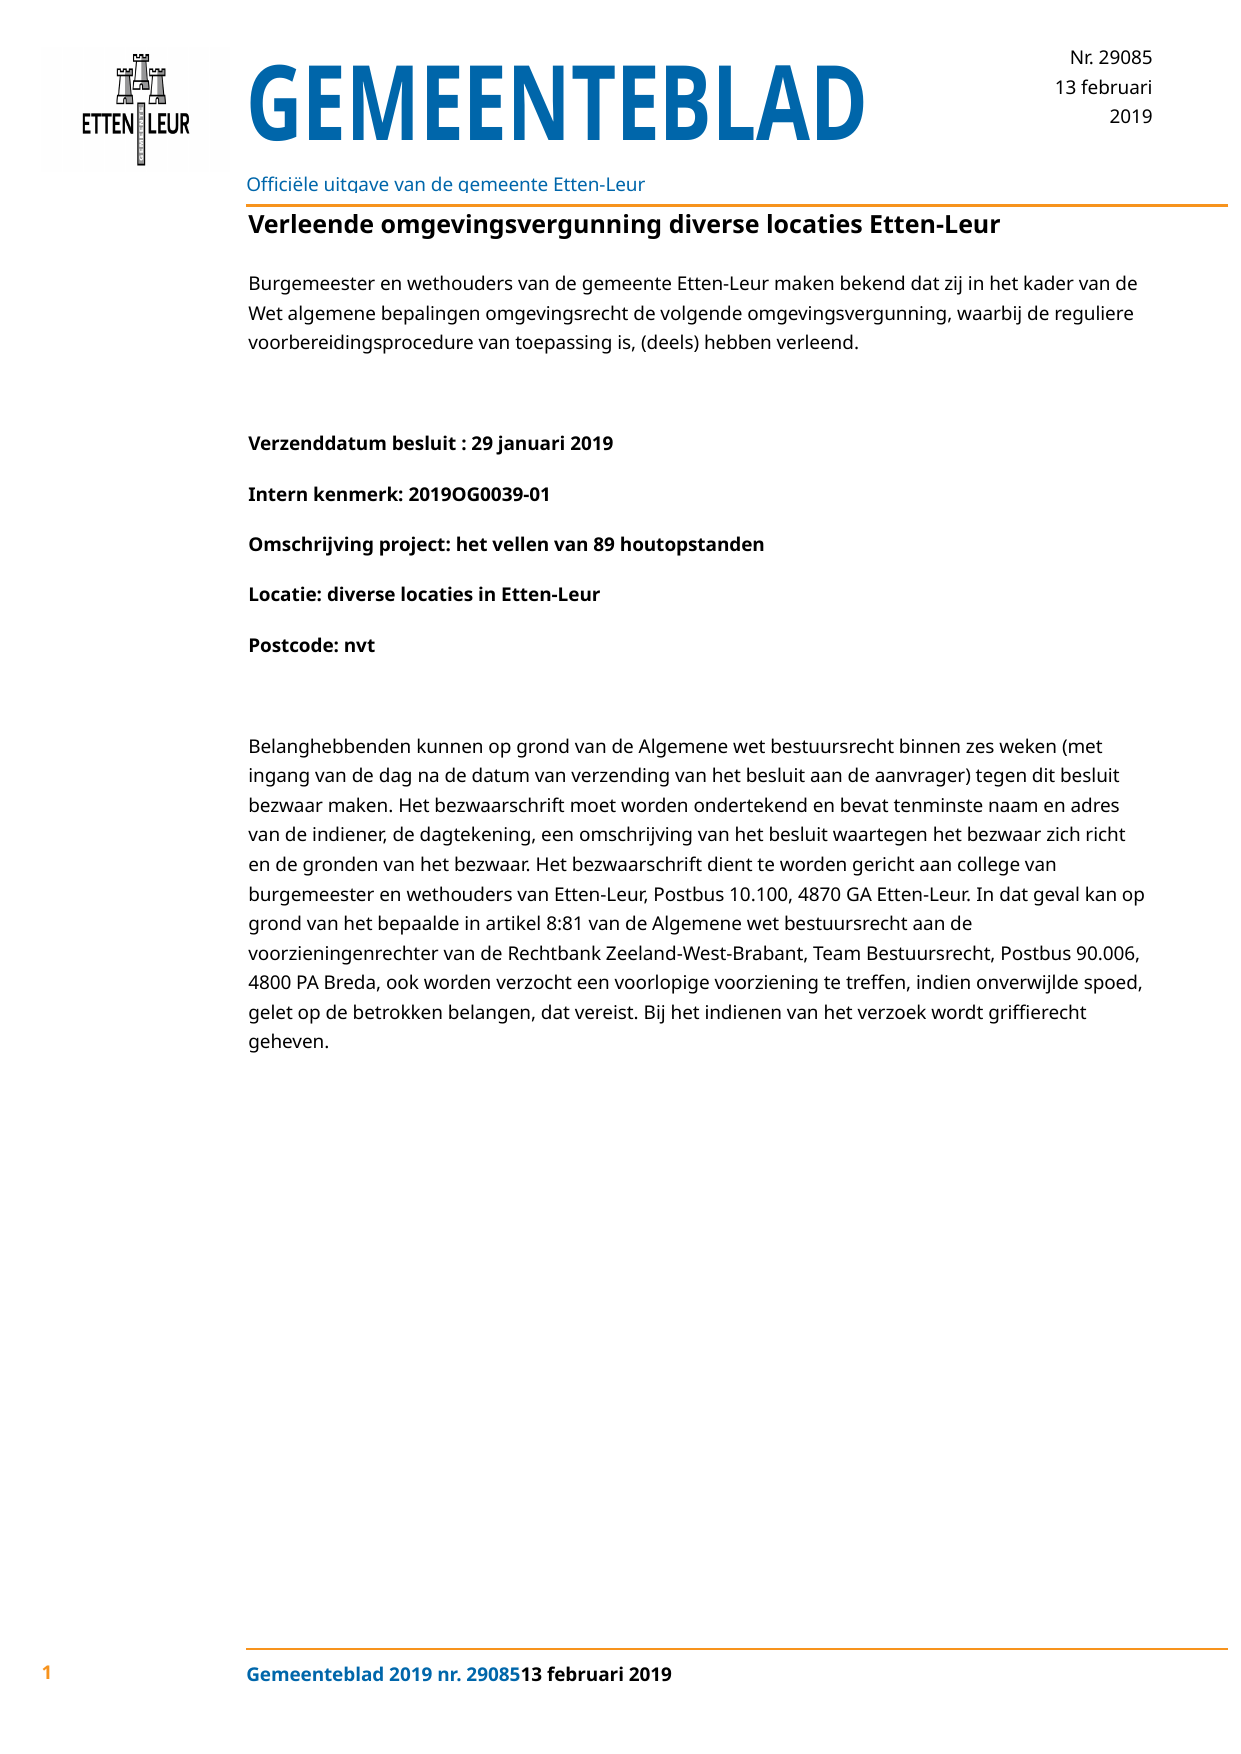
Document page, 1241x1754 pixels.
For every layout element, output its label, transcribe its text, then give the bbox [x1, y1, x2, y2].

text Omschrijving project: het vellen van 89 houtopstanden [248, 531, 1152, 557]
text Intern kenmerk: 2019OG0039-01 [248, 481, 1152, 506]
text Verzenddatum besluit : 29 januari 2019 [248, 430, 1152, 456]
text Verleende omgevingsvergunning diverse locaties Etten-Leur [248, 207, 1152, 241]
text Belanghebbenden kunnen op grond van de Algemene wet bestuursrecht binnen zes weken (met ingang van de dag na de datum van verzending van het besluit aan de aanvrager) tegen dit besluit bezwaar maken. Het bezwaarschrift moet worden ondertekend en bevat tenminste naam en adres van de indiener, de dagtekening, een omschrijving van het besluit waartegen het bezwaar zich richt en de gronden van het bezwaar. Het bezwaarschrift dient te worden gericht aan college van burgemeester en wethouders van Etten-Leur, Postbus 10.100, 4870 GA Etten-Leur. In dat geval kan op grond van het bepaalde in artikel 8:81 van de Algemene wet bestuursrecht aan de voorzieningenrechter van de Rechtbank Zeeland-West-Brabant, Team Bestuursrecht, Postbus 90.006, 4800 PA Breda, ook worden verzocht een voorlopige voorziening te treffen, indien onverwijlde spoed, gelet op de betrokken belangen, dat vereist. Bij het indienen van het verzoek wordt griffierecht geheven. [248, 733, 1152, 1054]
text Locatie: diverse locaties in Etten-Leur [248, 582, 1152, 607]
text Postcode: nvt [248, 632, 1152, 658]
picture [41, 47, 231, 172]
text Burgemeester en wethouders van de gemeente Etten-Leur maken bekend dat zij in het kader van de Wet algemene bepalingen omgevingsrecht de volgende omgevingsvergunning, waarbij de reguliere voorbereidingsprocedure van toepassing is, (deels) hebben verleend. [248, 270, 1152, 355]
